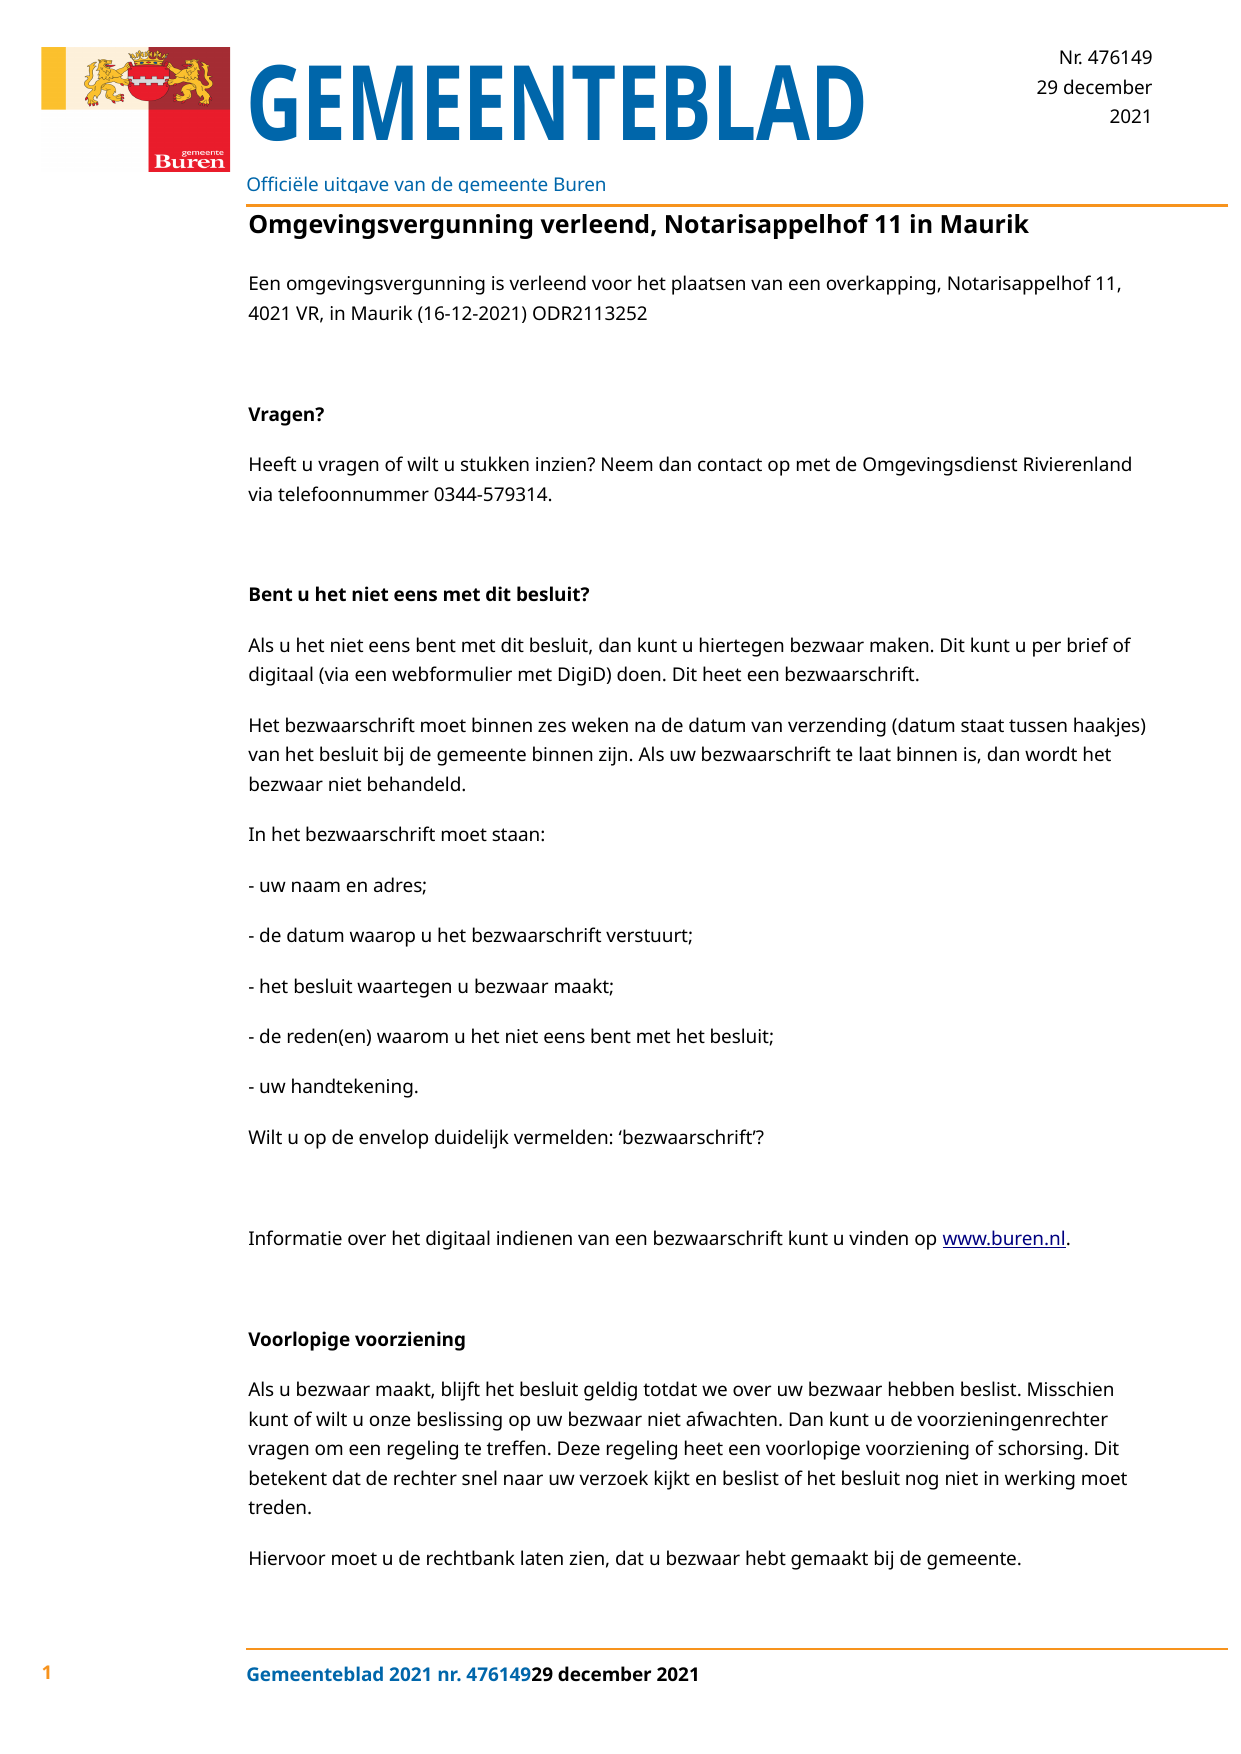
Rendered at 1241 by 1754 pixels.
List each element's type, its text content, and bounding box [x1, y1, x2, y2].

text Vragen? [248, 401, 1152, 426]
text Een omgevingsvergunning is verleend voor het plaatsen van een overkapping, Notarisappelhof 11, 4021 VR, in Maurik (16-12-2021) ODR2113252 [248, 270, 1152, 326]
text In het bezwaarschrift moet staan: [248, 822, 1152, 847]
text Als u bezwaar maakt, blijft het besluit geldig totdat we over uw bezwaar hebben beslist. Misschien kunt of wilt u onze beslissing op uw bezwaar niet afwachten. Dan kunt u de voorzieningenrechter vragen om een regeling te treffen. Deze regeling heet een voorlopige voorziening of schorsing. Dit betekent dat de rechter snel naar uw verzoek kijkt en beslist of het besluit nog niet in werking moet treden. [248, 1376, 1152, 1520]
text - uw naam en adres; [248, 872, 1152, 898]
text Informatie over het digitaal indienen van een bezwaarschrift kunt u vinden op www.buren.nl. [248, 1225, 1152, 1251]
text Heeft u vragen of wilt u stukken inzien? Neem dan contact op met de Omgevingsdienst Rivierenland via telefoonnummer 0344-579314. [248, 451, 1152, 506]
text Hiervoor moet u de rechtbank laten zien, dat u bezwaar hebt gemaakt bij de gemeente. [248, 1545, 1152, 1571]
text - de datum waarop u het bezwaarschrift verstuurt; [248, 922, 1152, 948]
text Voorlopige voorziening [248, 1326, 1152, 1351]
text - uw handtekening. [248, 1074, 1152, 1099]
text Als u het niet eens bent met dit besluit, dan kunt u hiertegen bezwaar maken. Dit kunt u per brief of digitaal (via een webformulier met DigiD) doen. Dit heet een bezwaarschrift. [248, 632, 1152, 687]
text - de reden(en) waarom u het niet eens bent met het besluit; [248, 1023, 1152, 1049]
text Het bezwaarschrift moet binnen zes weken na de datum van verzending (datum staat tussen haakjes) van het besluit bij de gemeente binnen zijn. Als uw bezwaarschrift te laat binnen is, dan wordt het bezwaar niet behandeld. [248, 712, 1152, 797]
text Omgevingsvergunning verleend, Notarisappelhof 11 in Maurik [248, 207, 1152, 241]
text - het besluit waartegen u bezwaar maakt; [248, 973, 1152, 998]
text Wilt u op de envelop duidelijk vermelden: ‘bezwaarschrift’? [248, 1124, 1152, 1150]
text Bent u het niet eens met dit besluit? [248, 582, 1152, 607]
picture [41, 47, 231, 172]
